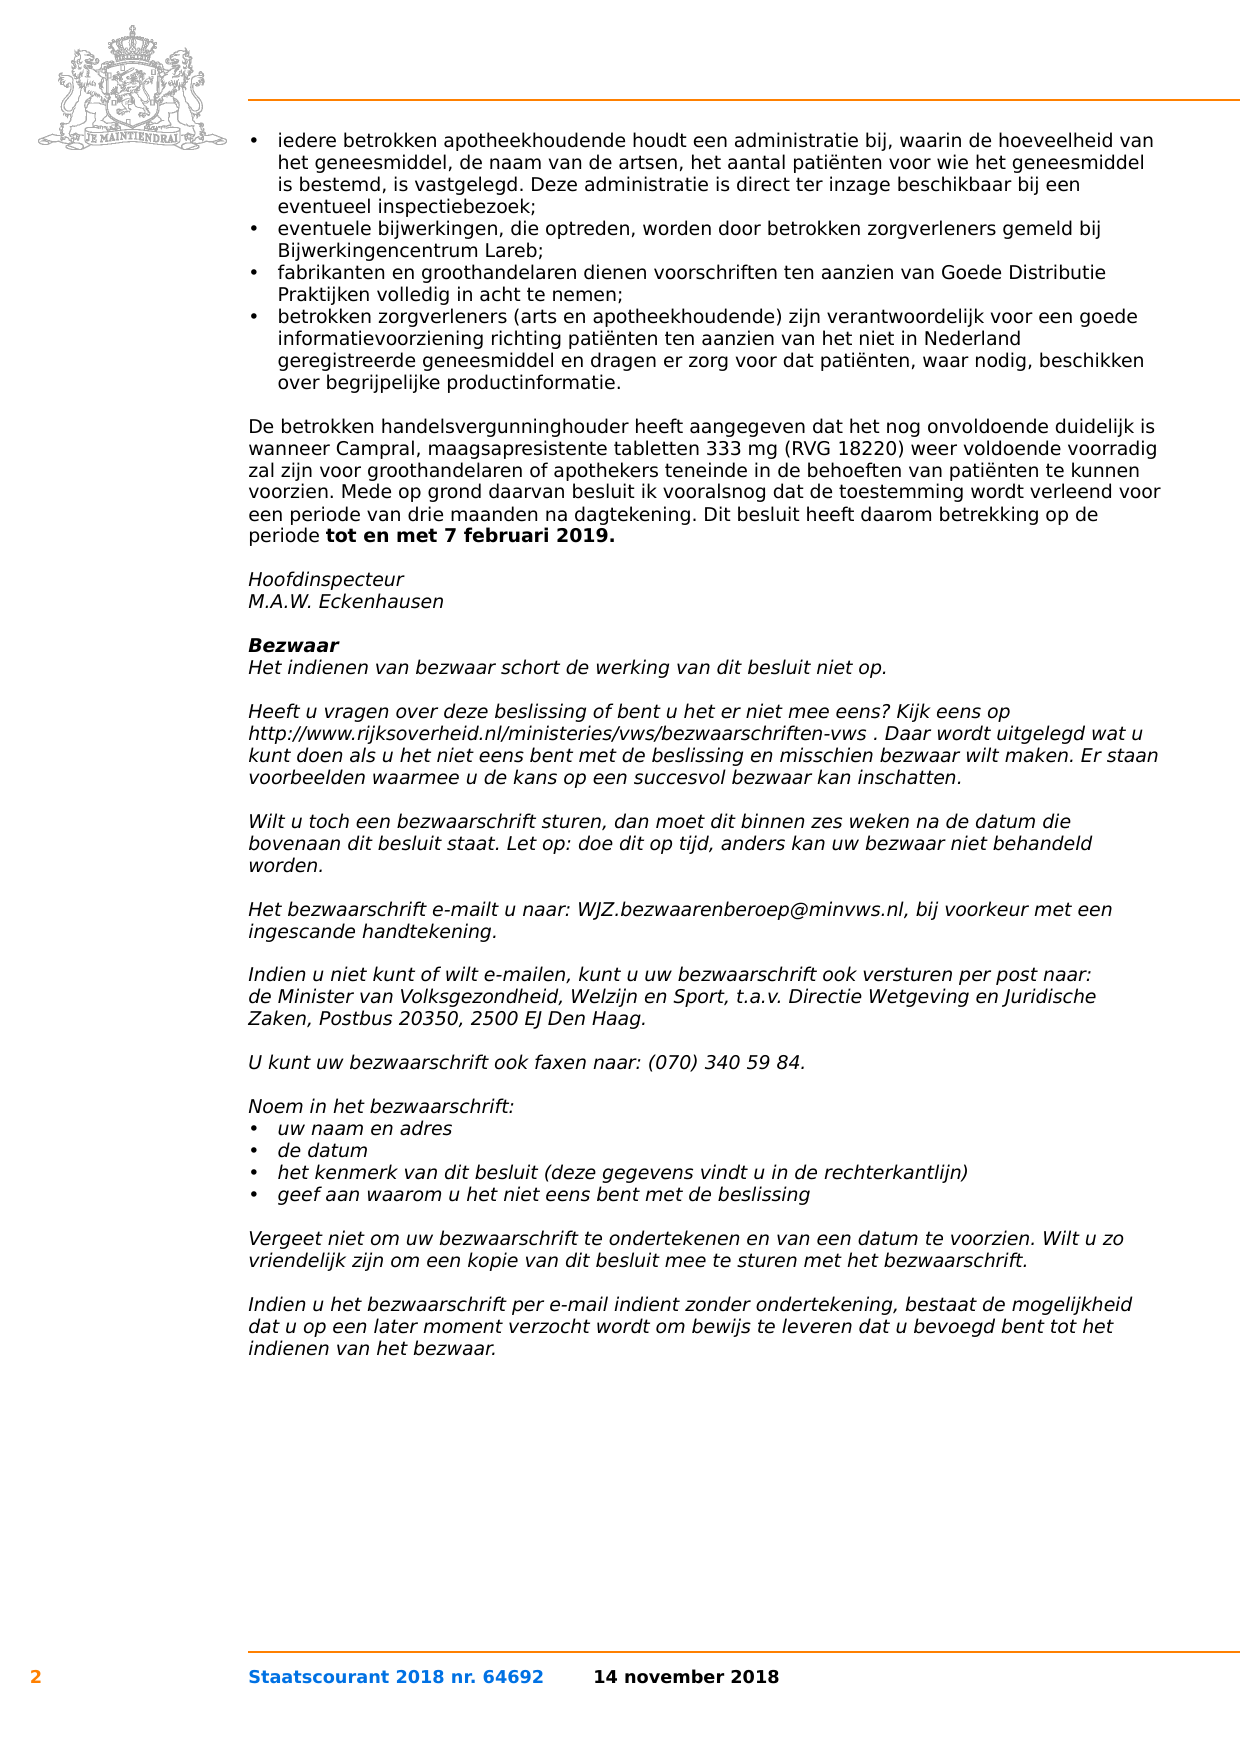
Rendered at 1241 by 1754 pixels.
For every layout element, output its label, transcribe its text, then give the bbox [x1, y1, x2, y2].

text Noem in het bezwaarschrift: [248, 1096, 1163, 1118]
picture [38, 25, 227, 150]
text Het indienen van bezwaar schort de werking van dit besluit niet op. [248, 657, 1163, 679]
text Hoofdinspecteur M.A.W. Eckenhausen [248, 569, 1163, 613]
text • de datum [248, 1140, 1163, 1162]
text De betrokken handelsvergunninghouder heeft aangegeven dat het nog onvoldoende duidelijk is wanneer Campral, maagsapresistente tabletten 333 mg (RVG 18220) weer voldoende voorradig zal zijn voor groothandelaren of apothekers teneinde in de behoeften van patiënten te kunnen voorzien. Mede op grond daarvan besluit ik vooralsnog dat de toestemming wordt verleend voor een periode van drie maanden na dagtekening. Dit besluit heeft daarom betrekking op de periode tot en met 7 februari 2019. [248, 416, 1163, 547]
text Wilt u toch een bezwaarschrift sturen, dan moet dit binnen zes weken na de datum die bovenaan dit besluit staat. Let op: doe dit op tijd, anders kan uw bezwaar niet behandeld worden. [248, 811, 1163, 877]
text • eventuele bijwerkingen, die optreden, worden door betrokken zorgverleners gemeld bij Bijwerkingencentrum Lareb; [248, 218, 1163, 262]
text • fabrikanten en groothandelaren dienen voorschriften ten aanzien van Goede Distributie Praktijken volledig in acht te nemen; [248, 262, 1163, 306]
text Indien u niet kunt of wilt e-mailen, kunt u uw bezwaarschrift ook versturen per post naar: [248, 964, 1163, 986]
text Heeft u vragen over deze beslissing of bent u het er niet mee eens? Kijk eens op http://www.rijksoverheid.nl/ministeries/vws/bezwaarschriften-vws . Daar wordt uitgelegd wat u kunt doen als u het niet eens bent met de beslissing en misschien bezwaar wilt maken. Er staan voorbeelden waarmee u de kans op een succesvol bezwaar kan inschatten. [248, 701, 1163, 789]
text de Minister van Volksgezondheid, Welzijn en Sport, t.a.v. Directie Wetgeving en Juridische Zaken, Postbus 20350, 2500 EJ Den Haag. [248, 986, 1163, 1030]
text Vergeet niet om uw bezwaarschrift te ondertekenen en van een datum te voorzien. Wilt u zo vriendelijk zijn om een kopie van dit besluit mee te sturen met het bezwaarschrift. [248, 1228, 1163, 1272]
text Het bezwaarschrift e-mailt u naar: WJZ.bezwaarenberoep@minvws.nl, bij voorkeur met een ingescande handtekening. [248, 898, 1163, 942]
text Indien u het bezwaarschrift per e-mail indient zonder ondertekening, bestaat de mogelijkheid dat u op een later moment verzocht wordt om bewijs te leveren dat u bevoegd bent tot het indienen van het bezwaar. [248, 1294, 1163, 1359]
text Bezwaar [248, 635, 1163, 657]
text • het kenmerk van dit besluit (deze gegevens vindt u in de rechterkantlijn) [248, 1162, 1163, 1184]
text • betrokken zorgverleners (arts en apotheekhoudende) zijn verantwoordelijk voor een goede informatievoorziening richting patiënten ten aanzien van het niet in Nederland geregistreerde geneesmiddel en dragen er zorg voor dat patiënten, waar nodig, beschikken over begrijpelijke productinformatie. [248, 306, 1163, 394]
text • geef aan waarom u het niet eens bent met de beslissing [248, 1184, 1163, 1206]
text • iedere betrokken apotheekhoudende houdt een administratie bij, waarin de hoeveelheid van het geneesmiddel, de naam van de artsen, het aantal patiënten voor wie het geneesmiddel is bestemd, is vastgelegd. Deze administratie is direct ter inzage beschikbaar bij een eventueel inspectiebezoek; [248, 130, 1163, 218]
text U kunt uw bezwaarschrift ook faxen naar: (070) 340 59 84. [248, 1052, 1163, 1074]
text • uw naam en adres [248, 1118, 1163, 1140]
